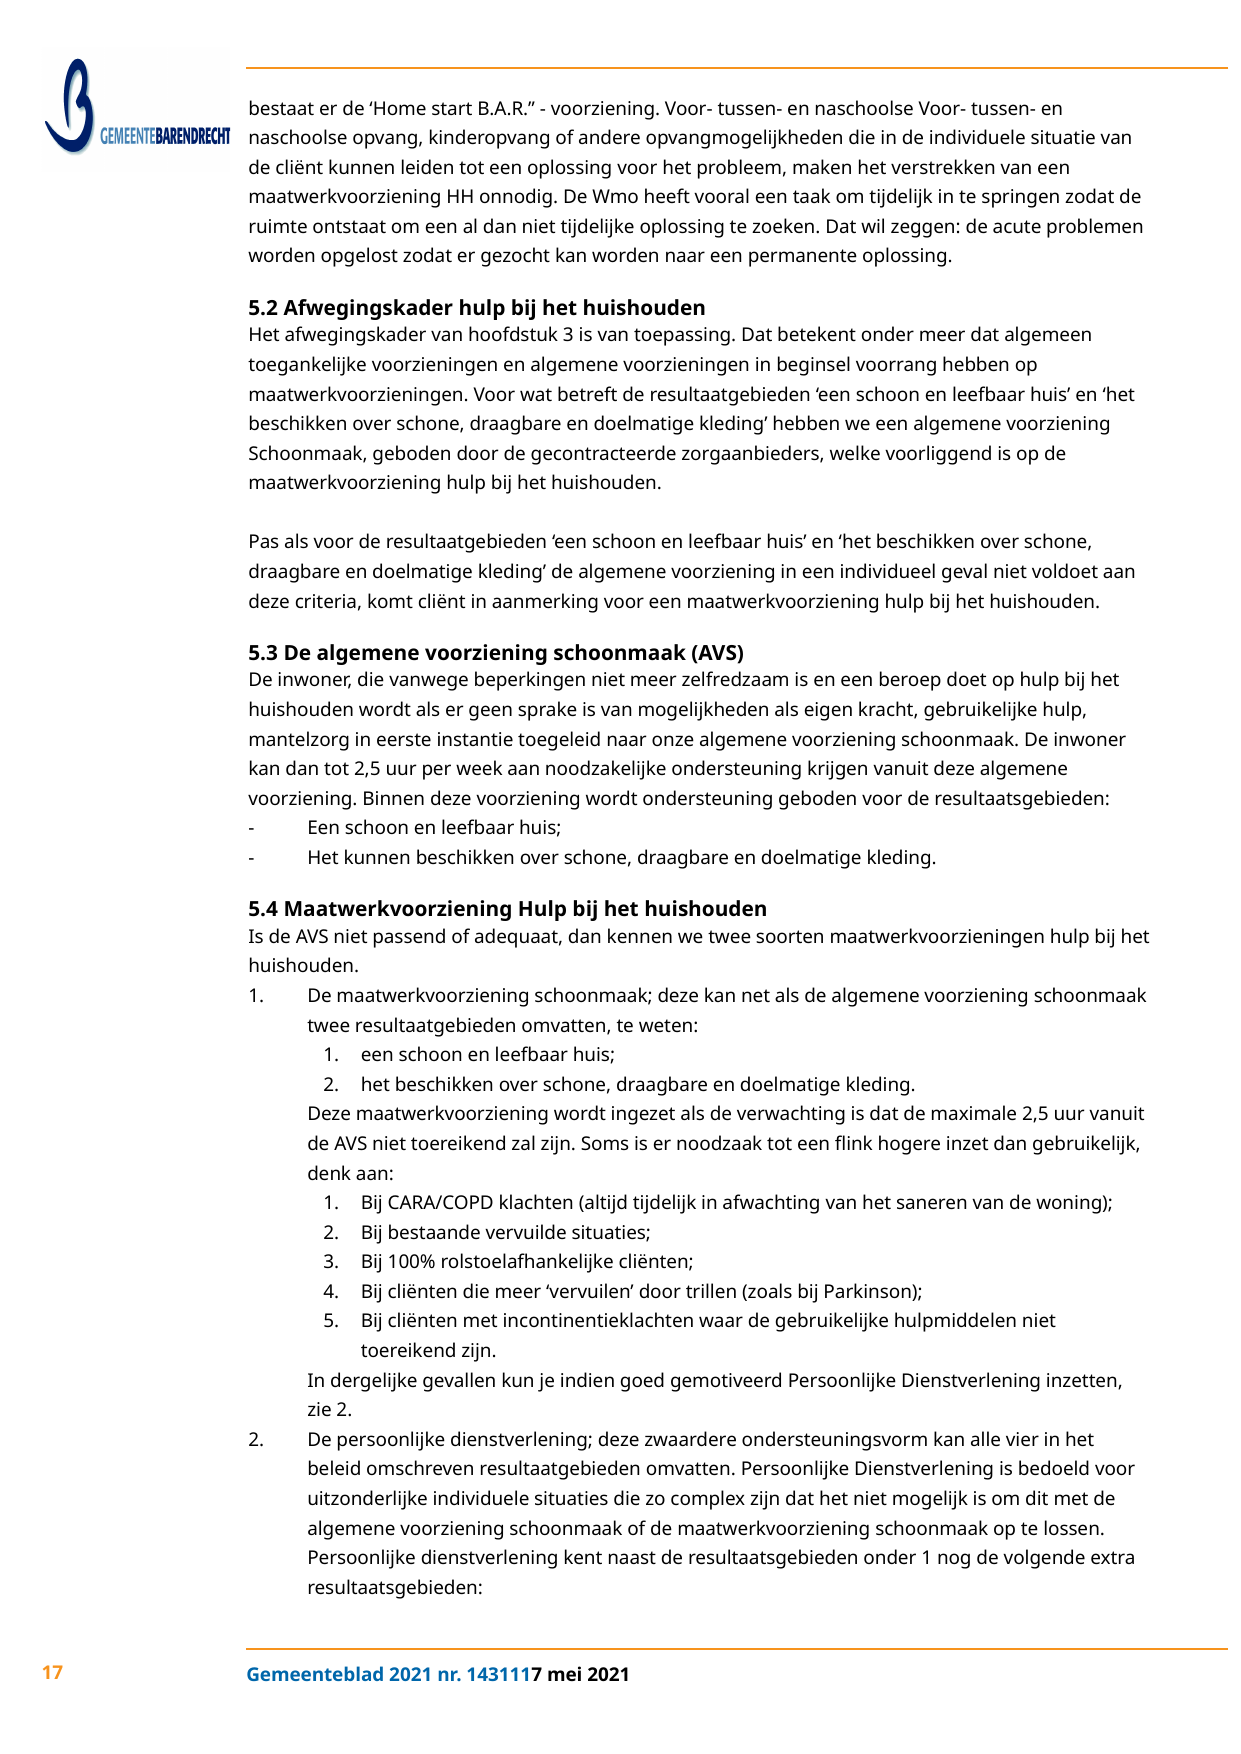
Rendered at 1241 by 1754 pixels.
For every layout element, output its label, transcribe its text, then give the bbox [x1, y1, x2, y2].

text De inwoner, die vanwege beperkingen niet meer zelfredzaam is en een beroep doet op hulp bij het huishouden wordt als er geen sprake is van mogelijkheden als eigen kracht, gebruikelijke hulp, mantelzorg in eerste instantie toegeleid naar onze algemene voorziening schoonmaak. De inwoner kan dan tot 2,5 uur per week aan noodzakelijke ondersteuning krijgen vanuit deze algemene voorziening. Binnen deze voorziening wordt ondersteuning geboden voor de resultaatsgebieden: [248, 667, 1152, 811]
list Bij cliënten met incontinentieklachten waar de gebruikelijke hulpmiddelen niet toereikend zijn. [323, 1308, 1152, 1363]
list het beschikken over schone, draagbare en doelmatige kleding. [323, 1071, 1152, 1097]
text 5.3 De algemene voorziening schoonmaak (AVS) [248, 638, 1152, 667]
list Bij CARA/COPD klachten (altijd tijdelijk in afwachting van het saneren van de woning); [323, 1189, 1152, 1215]
text Is de AVS niet passend of adequaat, dan kennen we twee soorten maatwerkvoorzieningen hulp bij het huishouden. [248, 923, 1152, 978]
list Het kunnen beschikken over schone, draagbare en doelmatige kleding. [248, 844, 1152, 870]
text 5.2 Afwegingskader hulp bij het huishouden [248, 293, 1152, 322]
list In dergelijke gevallen kun je indien goed gemotiveerd Persoonlijke Dienstverlening inzetten, zie 2. [248, 1367, 1152, 1422]
list Bij bestaande vervuilde situaties; [323, 1219, 1152, 1244]
list Een schoon en leefbaar huis; [248, 814, 1152, 840]
list Bij cliënten die meer ‘vervuilen’ door trillen (zoals bij Parkinson); [323, 1278, 1152, 1304]
text Het afwegingskader van hoofdstuk 3 is van toepassing. Dat betekent onder meer dat algemeen toegankelijke voorzieningen en algemene voorzieningen in beginsel voorrang hebben op maatwerkvoorzieningen. Voor wat betreft de resultaatgebieden ‘een schoon en leefbaar huis’ en ‘het beschikken over schone, draagbare en doelmatige kleding’ hebben we een algemene voorziening Schoonmaak, geboden door de gecontracteerde zorgaanbieders, welke voorliggend is op de maatwerkvoorziening hulp bij het huishouden. [248, 322, 1152, 495]
list een schoon en leefbaar huis; [323, 1041, 1152, 1067]
text 5.4 Maatwerkvoorziening Hulp bij het huishouden [248, 894, 1152, 923]
picture [41, 47, 231, 172]
list De persoonlijke dienstverlening; deze zwaardere ondersteuningsvorm kan alle vier in het beleid omschreven resultaatgebieden omvatten. Persoonlijke Dienstverlening is bedoeld voor uitzonderlijke individuele situaties die zo complex zijn dat het niet mogelijk is om dit met de algemene voorziening schoonmaak of de maatwerkvoorziening schoonmaak op te lossen. Persoonlijke dienstverlening kent naast de resultaatsgebieden onder 1 nog de volgende extra resultaatsgebieden: [248, 1426, 1152, 1599]
list De maatwerkvoorziening schoonmaak; deze kan net als de algemene voorziening schoonmaak twee resultaatgebieden omvatten, te weten: [248, 982, 1152, 1037]
text Pas als voor de resultaatgebieden ‘een schoon en leefbaar huis’ en ‘het beschikken over schone, draagbare en doelmatige kleding’ de algemene voorziening in een individueel geval niet voldoet aan deze criteria, komt cliënt in aanmerking voor een maatwerkvoorziening hulp bij het huishouden. [248, 529, 1152, 613]
list Deze maatwerkvoorziening wordt ingezet als de verwachting is dat de maximale 2,5 uur vanuit de AVS niet toereikend zal zijn. Soms is er noodzaak tot een flink hogere inzet dan gebruikelijk, denk aan: [248, 1101, 1152, 1185]
text bestaat er de ‘Home start B.A.R.” - voorziening. Voor- tussen- en naschoolse Voor- tussen- en naschoolse opvang, kinderopvang of andere opvangmogelijkheden die in de individuele situatie van de cliënt kunnen leiden tot een oplossing voor het probleem, maken het verstrekken van een maatwerkvoorziening HH onnodig. De Wmo heeft vooral een taak om tijdelijk in te springen zodat de ruimte ontstaat om een al dan niet tijdelijke oplossing te zoeken. Dat wil zeggen: de acute problemen worden opgelost zodat er gezocht kan worden naar een permanente oplossing. [248, 95, 1152, 268]
list Bij 100% rolstoelafhankelijke cliënten; [323, 1248, 1152, 1274]
